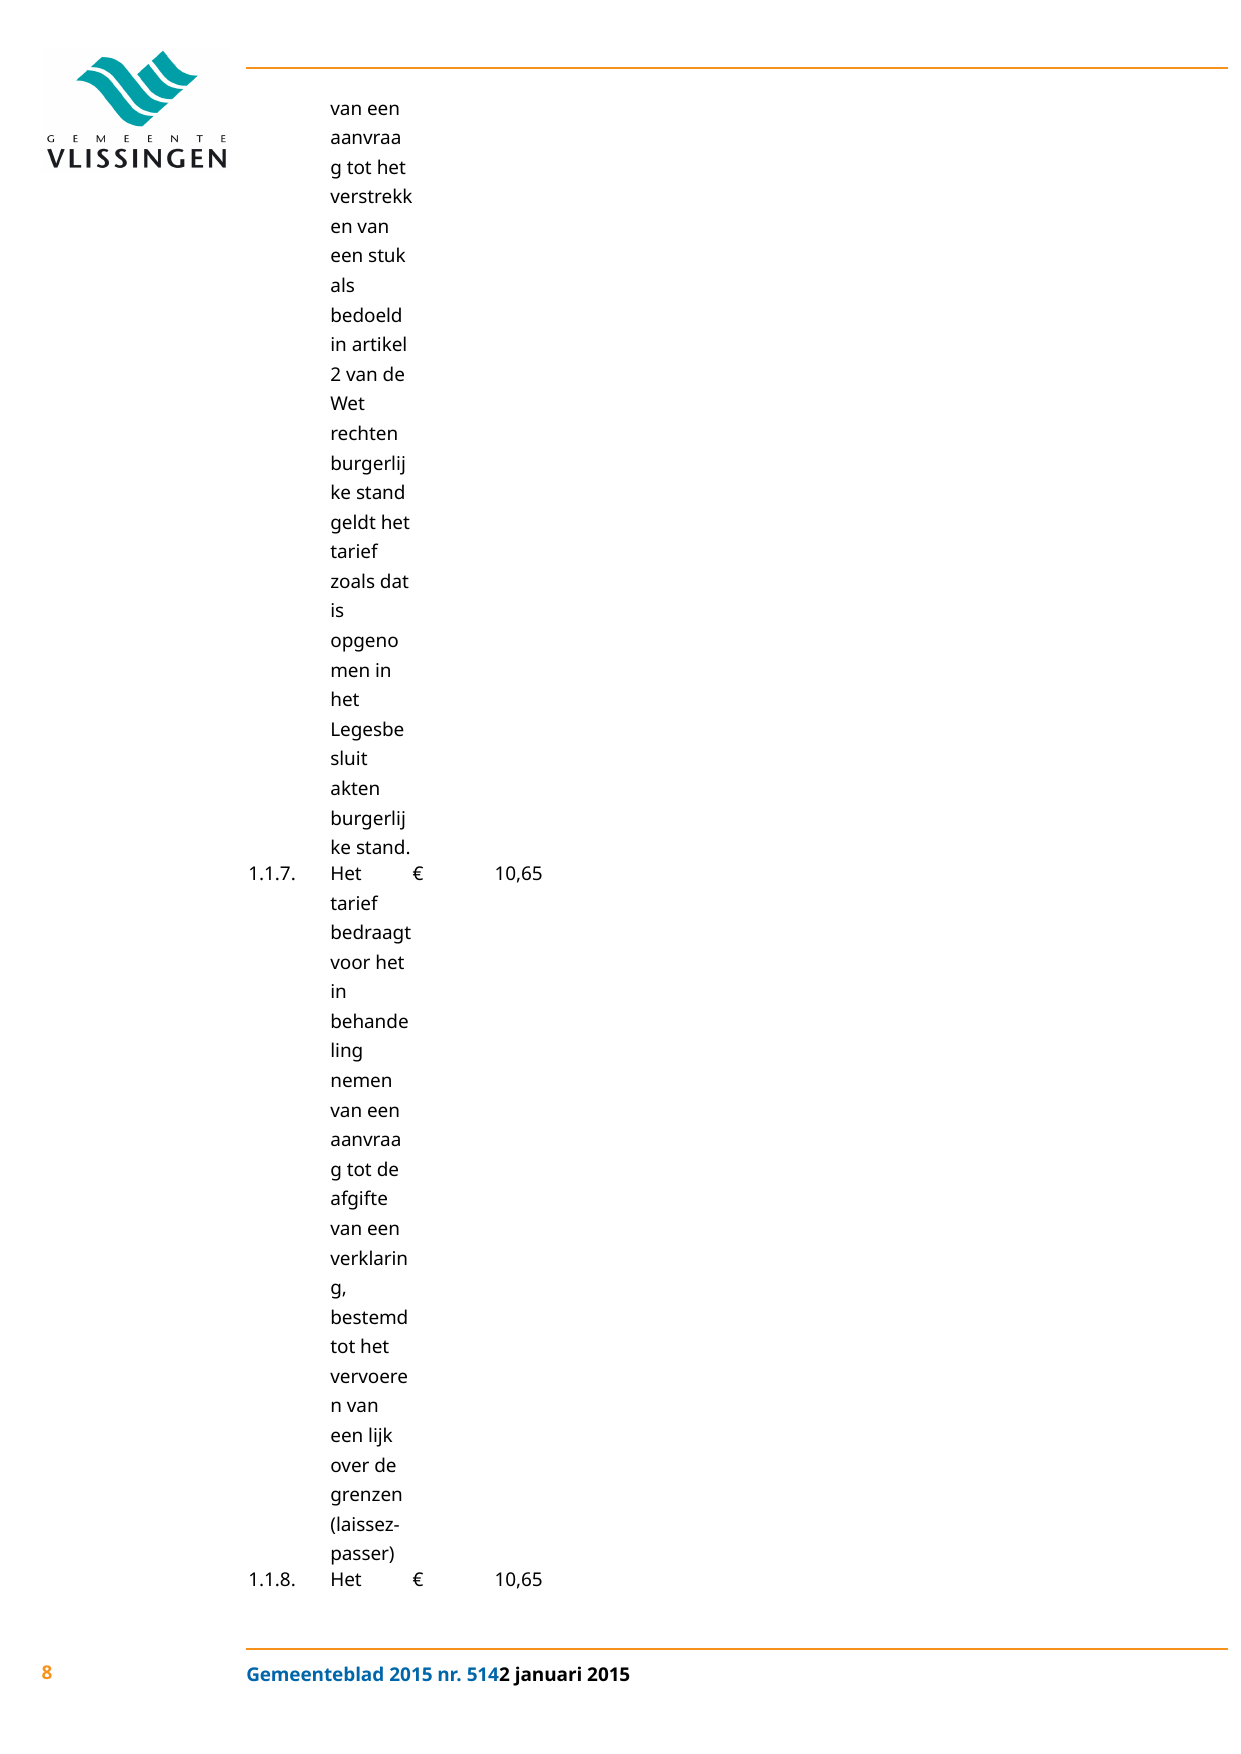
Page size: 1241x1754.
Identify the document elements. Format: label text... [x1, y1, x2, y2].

table_cell Het tarief bedraagt voor het in behandeling nemen van een aanvraag tot de afgifte van een verklaring, bestemd tot het vervoeren van een lijk over de grenzen (laissez-passer) [330, 860, 412, 1566]
table_cell 1.1.8. [248, 1566, 330, 1592]
table_cell 1.1.7. [248, 860, 330, 1566]
table_cell [659, 1566, 741, 1592]
table_cell [987, 1566, 1069, 1592]
picture [41, 47, 231, 172]
table_cell [1069, 1566, 1152, 1592]
table_cell [577, 95, 659, 860]
table_cell Het [330, 1566, 412, 1592]
table_cell [823, 95, 905, 860]
table_cell [659, 860, 741, 1566]
table_cell [823, 1566, 905, 1592]
table_cell [577, 860, 659, 1566]
table_cell [248, 95, 330, 860]
table_cell [987, 95, 1069, 860]
table_cell [1069, 95, 1152, 860]
table_cell [741, 95, 823, 860]
table_cell [1069, 860, 1152, 1566]
table_cell [823, 860, 905, 1566]
table_cell [905, 1566, 987, 1592]
table_cell [412, 95, 494, 860]
table_cell 10,65 [494, 860, 577, 1566]
table_cell 10,65 [494, 1566, 577, 1592]
table_cell [905, 860, 987, 1566]
table_cell € [412, 860, 494, 1566]
table_cell [494, 95, 577, 860]
table_cell [741, 1566, 823, 1592]
table_cell [741, 860, 823, 1566]
table_cell [659, 95, 741, 860]
table_cell van een aanvraag tot het verstrekken van een stuk als bedoeld in artikel 2 van de Wet rechten burgerlijke stand geldt het tarief zoals dat is opgenomen in het Legesbesluit akten burgerlijke stand. [330, 95, 412, 860]
table_cell [987, 860, 1069, 1566]
table_cell [577, 1566, 659, 1592]
table_cell [905, 95, 987, 860]
table_cell € [412, 1566, 494, 1592]
